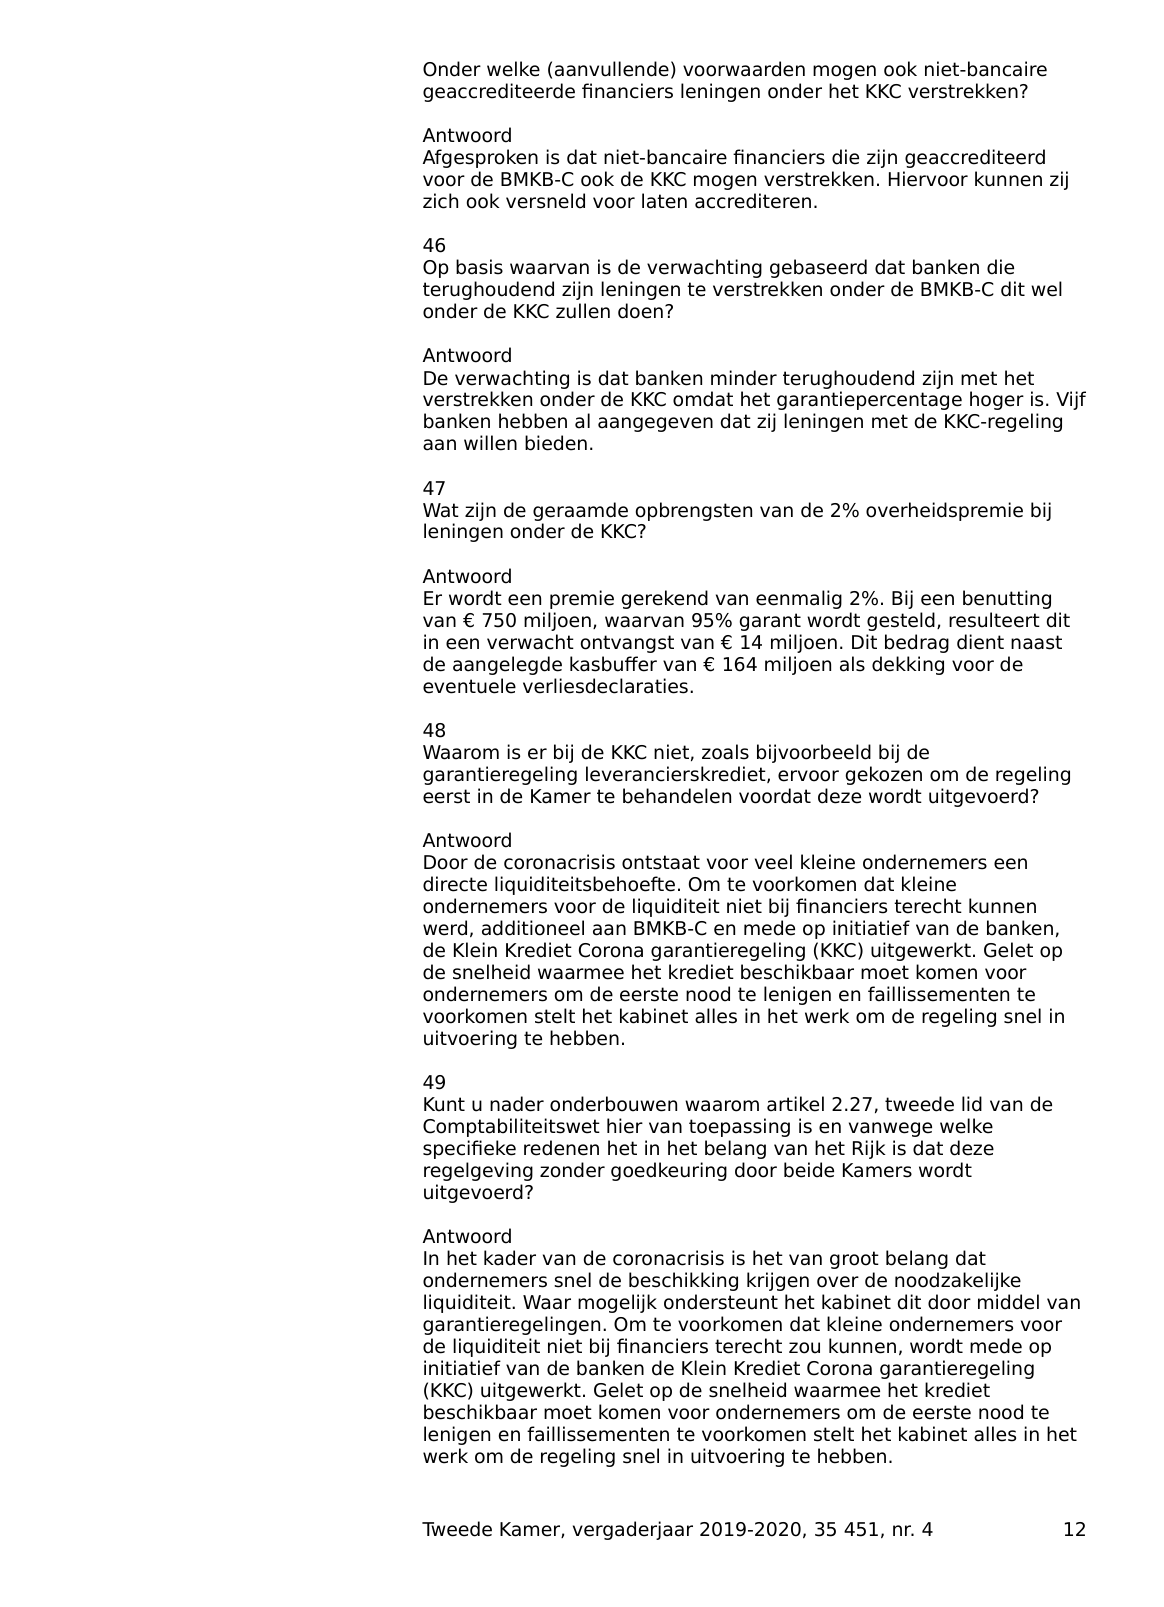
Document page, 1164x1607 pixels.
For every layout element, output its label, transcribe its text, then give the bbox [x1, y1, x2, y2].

text Onder welke (aanvullende) voorwaarden mogen ook niet-bancaire geaccrediteerde financiers leningen onder het KKC verstrekken? [422, 59, 1087, 103]
text Antwoord [422, 1226, 1087, 1248]
text 46 [422, 235, 1087, 257]
text Er wordt een premie gerekend van eenmalig 2%. Bij een benutting van € 750 miljoen, waarvan 95% garant wordt gesteld, resulteert dit in een verwacht ontvangst van € 14 miljoen. Dit bedrag dient naast de aangelegde kasbuffer van € 164 miljoen als dekking voor de eventuele verliesdeclaraties. [422, 588, 1087, 697]
text De verwachting is dat banken minder terughoudend zijn met het verstrekken onder de KKC omdat het garantiepercentage hoger is. Vijf banken hebben al aangegeven dat zij leningen met de KKC-regeling aan willen bieden. [422, 367, 1087, 455]
text 48 [422, 720, 1087, 742]
text Kunt u nader onderbouwen waarom artikel 2.27, tweede lid van de Comptabiliteitswet hier van toepassing is en vanwege welke specifieke redenen het in het belang van het Rijk is dat deze regelgeving zonder goedkeuring door beide Kamers wordt uitgevoerd? [422, 1094, 1087, 1204]
text Waarom is er bij de KKC niet, zoals bijvoorbeeld bij de garantieregeling leverancierskrediet, ervoor gekozen om de regeling eerst in de Kamer te behandelen voordat deze wordt uitgevoerd? [422, 742, 1087, 808]
text Antwoord [422, 125, 1087, 147]
text Antwoord [422, 830, 1087, 852]
text Afgesproken is dat niet-bancaire financiers die zijn geaccrediteerd voor de BMKB-C ook de KKC mogen verstrekken. Hiervoor kunnen zij zich ook versneld voor laten accrediteren. [422, 147, 1087, 213]
text Op basis waarvan is de verwachting gebaseerd dat banken die terughoudend zijn leningen te verstrekken onder de BMKB-C dit wel onder de KKC zullen doen? [422, 257, 1087, 323]
text Antwoord [422, 345, 1087, 367]
text 49 [422, 1072, 1087, 1094]
text In het kader van de coronacrisis is het van groot belang dat ondernemers snel de beschikking krijgen over de noodzakelijke liquiditeit. Waar mogelijk ondersteunt het kabinet dit door middel van garantieregelingen. Om te voorkomen dat kleine ondernemers voor de liquiditeit niet bij financiers terecht zou kunnen, wordt mede op initiatief van de banken de Klein Krediet Corona garantieregeling (KKC) uitgewerkt. Gelet op de snelheid waarmee het krediet beschikbaar moet komen voor ondernemers om de eerste nood te lenigen en faillissementen te voorkomen stelt het kabinet alles in het werk om de regeling snel in uitvoering te hebben. [422, 1248, 1087, 1468]
text 47 [422, 477, 1087, 499]
text Wat zijn de geraamde opbrengsten van de 2% overheidspremie bij leningen onder de KKC? [422, 499, 1087, 543]
text Door de coronacrisis ontstaat voor veel kleine ondernemers een directe liquiditeitsbehoefte. Om te voorkomen dat kleine ondernemers voor de liquiditeit niet bij financiers terecht kunnen werd, additioneel aan BMKB-C en mede op initiatief van de banken, de Klein Krediet Corona garantieregeling (KKC) uitgewerkt. Gelet op de snelheid waarmee het krediet beschikbaar moet komen voor ondernemers om de eerste nood te lenigen en faillissementen te voorkomen stelt het kabinet alles in het werk om de regeling snel in uitvoering te hebben. [422, 852, 1087, 1049]
text Antwoord [422, 566, 1087, 588]
